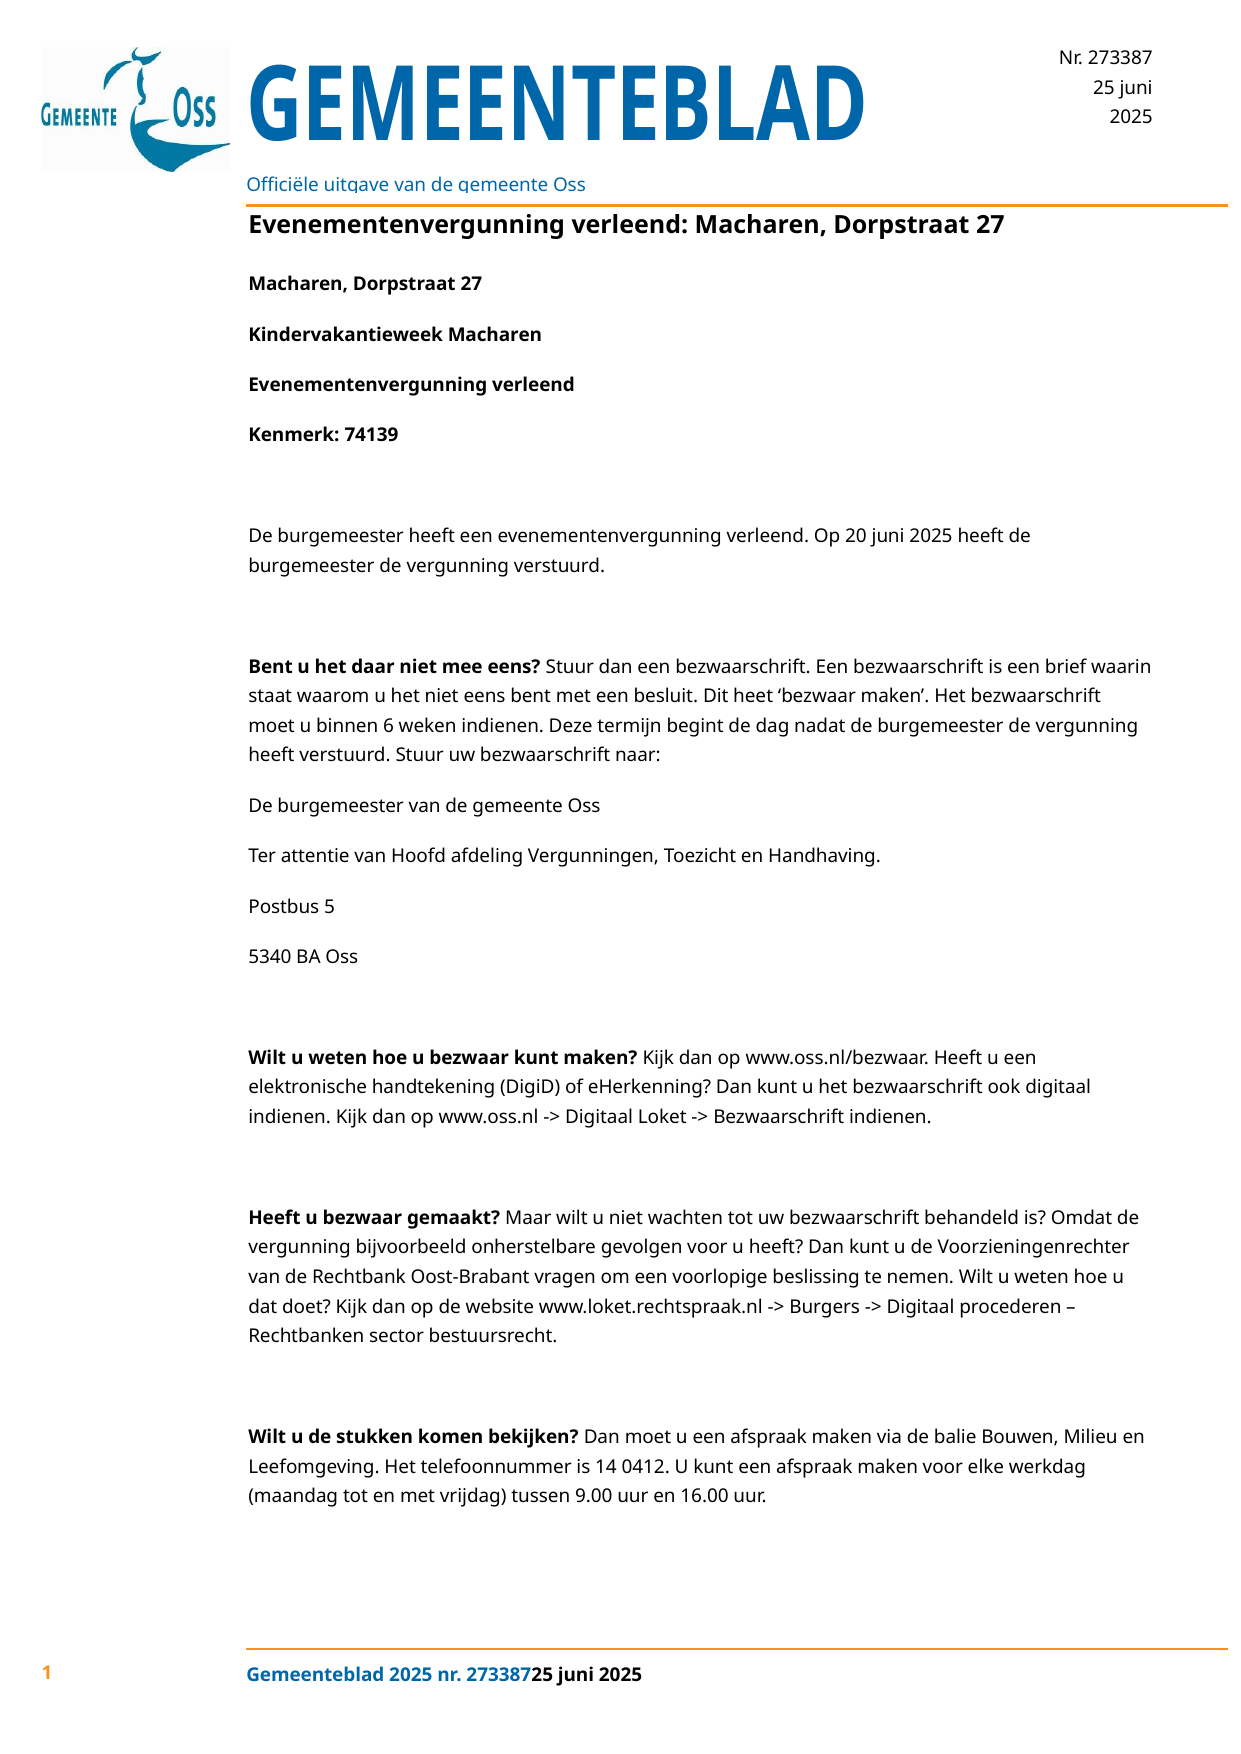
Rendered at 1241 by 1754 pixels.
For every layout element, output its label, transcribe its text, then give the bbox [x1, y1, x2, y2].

text Ter attentie van Hoofd afdeling Vergunningen, Toezicht en Handhaving. [248, 842, 1152, 868]
text Kindervakantieweek Macharen [248, 321, 1152, 346]
text Bent u het daar niet mee eens? Stuur dan een bezwaarschrift. Een bezwaarschrift is een brief waarin staat waarom u het niet eens bent met een besluit. Dit heet ‘bezwaar maken’. Het bezwaarschrift moet u binnen 6 weken indienen. Deze termijn begint de dag nadat de burgemeester de vergunning heeft verstuurd. Stuur uw bezwaarschrift naar: [248, 653, 1152, 767]
text Macharen, Dorpstraat 27 [248, 270, 1152, 296]
text Heeft u bezwaar gemaakt? Maar wilt u niet wachten tot uw bezwaarschrift behandeld is? Omdat de vergunning bijvoorbeeld onherstelbare gevolgen voor u heeft? Dan kunt u de Voorzieningenrechter van de Rechtbank Oost-Brabant vragen om een voorlopige beslissing te nemen. Wilt u weten hoe u dat doet? Kijk dan op de website www.loket.rechtspraak.nl -> Burgers -> Digitaal procederen – Rechtbanken sector bestuursrecht. [248, 1204, 1152, 1348]
text Postbus 5 [248, 893, 1152, 918]
text Evenementenvergunning verleend: Macharen, Dorpstraat 27 [248, 207, 1152, 241]
text 5340 BA Oss [248, 943, 1152, 969]
text Evenementenvergunning verleend [248, 371, 1152, 397]
text De burgemeester van de gemeente Oss [248, 792, 1152, 818]
text Wilt u weten hoe u bezwaar kunt maken? Kijk dan op www.oss.nl/bezwaar. Heeft u een elektronische handtekening (DigiD) of eHerkenning? Dan kunt u het bezwaarschrift ook digitaal indienen. Kijk dan op www.oss.nl -> Digitaal Loket -> Bezwaarschrift indienen. [248, 1044, 1152, 1129]
picture [41, 47, 231, 172]
text De burgemeester heeft een evenementenvergunning verleend. Op 20 juni 2025 heeft de burgemeester de vergunning verstuurd. [248, 522, 1152, 578]
text Kenmerk: 74139 [248, 422, 1152, 447]
text Wilt u de stukken komen bekijken? Dan moet u een afspraak maken via de balie Bouwen, Milieu en Leefomgeving. Het telefoonnummer is 14 0412. U kunt een afspraak maken voor elke werkdag (maandag tot en met vrijdag) tussen 9.00 uur en 16.00 uur. [248, 1423, 1152, 1508]
